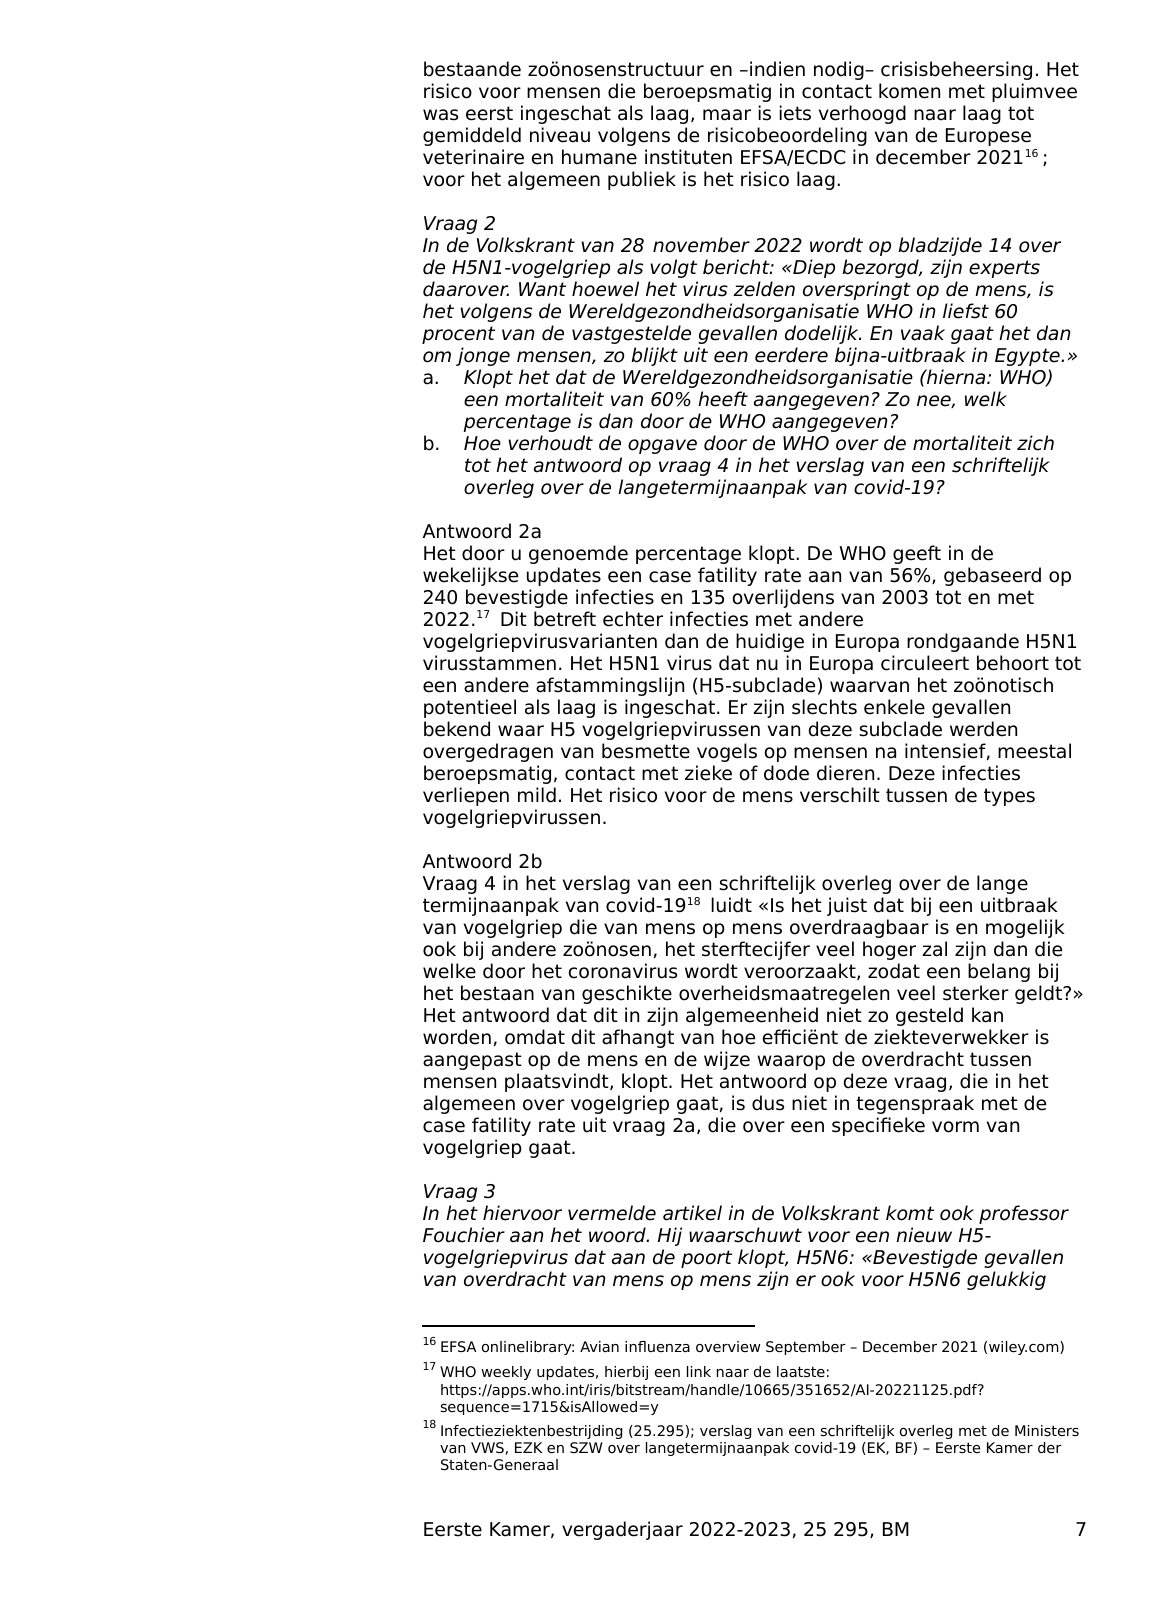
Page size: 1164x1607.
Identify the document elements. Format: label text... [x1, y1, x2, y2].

text In de Volkskrant van 28 november 2022 wordt op bladzijde 14 over de H5N1-vogelgriep als volgt bericht: «Diep bezorgd, zijn experts daarover. Want hoewel het virus zelden overspringt op de mens, is het volgens de Wereldgezondheidsorganisatie WHO in liefst 60 procent van de vastgestelde gevallen dodelijk. En vaak gaat het dan om jonge mensen, zo blijkt uit een eerdere bijna-uitbraak in Egypte.» [422, 235, 1087, 367]
text WHO weekly updates, hierbij een link naar de laatste: https://apps.who.int/iris/bitstream/handle/10665/351652/AI-20221125.pdf?sequence=1715&isAllowed=y [422, 1360, 1087, 1416]
text Antwoord 2b [422, 851, 1087, 873]
text bestaande zoönosenstructuur en –indien nodig– crisisbeheersing. Het risico voor mensen die beroepsmatig in contact komen met pluimvee was eerst ingeschat als laag, maar is iets verhoogd naar laag tot gemiddeld niveau volgens de risicobeoordeling van de Europese veterinaire en humane instituten EFSA/ECDC in december 2021; voor het algemeen publiek is het risico laag. [422, 59, 1087, 191]
text b. Hoe verhoudt de opgave door de WHO over de mortaliteit zich tot het antwoord op vraag 4 in het verslag van een schriftelijk overleg over de langetermijnaanpak van covid-19? [422, 433, 1087, 499]
text Vraag 4 in het verslag van een schriftelijk overleg over de lange termijnaanpak van covid-19 luidt «Is het juist dat bij een uitbraak van vogelgriep die van mens op mens overdraagbaar is en mogelijk ook bij andere zoönosen, het sterftecijfer veel hoger zal zijn dan die welke door het coronavirus wordt veroorzaakt, zodat een belang bij het bestaan van geschikte overheidsmaatregelen veel sterker geldt?» Het antwoord dat dit in zijn algemeenheid niet zo gesteld kan worden, omdat dit afhangt van hoe efficiënt de ziekteverwekker is aangepast op de mens en de wijze waarop de overdracht tussen mensen plaatsvindt, klopt. Het antwoord op deze vraag, die in het algemeen over vogelgriep gaat, is dus niet in tegenspraak met de case fatility rate uit vraag 2a, die over een specifieke vorm van vogelgriep gaat. [422, 873, 1087, 1159]
text Vraag 3 [422, 1181, 1087, 1203]
text a. Klopt het dat de Wereldgezondheidsorganisatie (hierna: WHO) een mortaliteit van 60% heeft aangegeven? Zo nee, welk percentage is dan door de WHO aangegeven? [422, 367, 1087, 433]
text Vraag 2 [422, 213, 1087, 235]
text Het door u genoemde percentage klopt. De WHO geeft in de wekelijkse updates een case fatility rate aan van 56%, gebaseerd op 240 bevestigde infecties en 135 overlijdens van 2003 tot en met 2022. Dit betreft echter infecties met andere vogelgriepvirusvarianten dan de huidige in Europa rondgaande H5N1 virusstammen. Het H5N1 virus dat nu in Europa circuleert behoort tot een andere afstammingslijn (H5-subclade) waarvan het zoönotisch potentieel als laag is ingeschat. Er zijn slechts enkele gevallen bekend waar H5 vogelgriepvirussen van deze subclade werden overgedragen van besmette vogels op mensen na intensief, meestal beroepsmatig, contact met zieke of dode dieren. Deze infecties verliepen mild. Het risico voor de mens verschilt tussen de types vogelgriepvirussen. [422, 543, 1087, 829]
text Antwoord 2a [422, 521, 1087, 543]
text Infectieziektenbestrijding (25.295); verslag van een schriftelijk overleg met de Ministers van VWS, EZK en SZW over langetermijnaanpak covid-19 (EK, BF) – Eerste Kamer der Staten-Generaal [422, 1418, 1087, 1474]
text In het hiervoor vermelde artikel in de Volkskrant komt ook professor Fouchier aan het woord. Hij waarschuwt voor een nieuw H5-vogelgriepvirus dat aan de poort klopt, H5N6: «Bevestigde gevallen van overdracht van mens op mens zijn er ook voor H5N6 gelukkig [422, 1203, 1087, 1291]
text EFSA onlinelibrary: Avian influenza overview September – December 2021 (wiley.com) [422, 1335, 1087, 1357]
